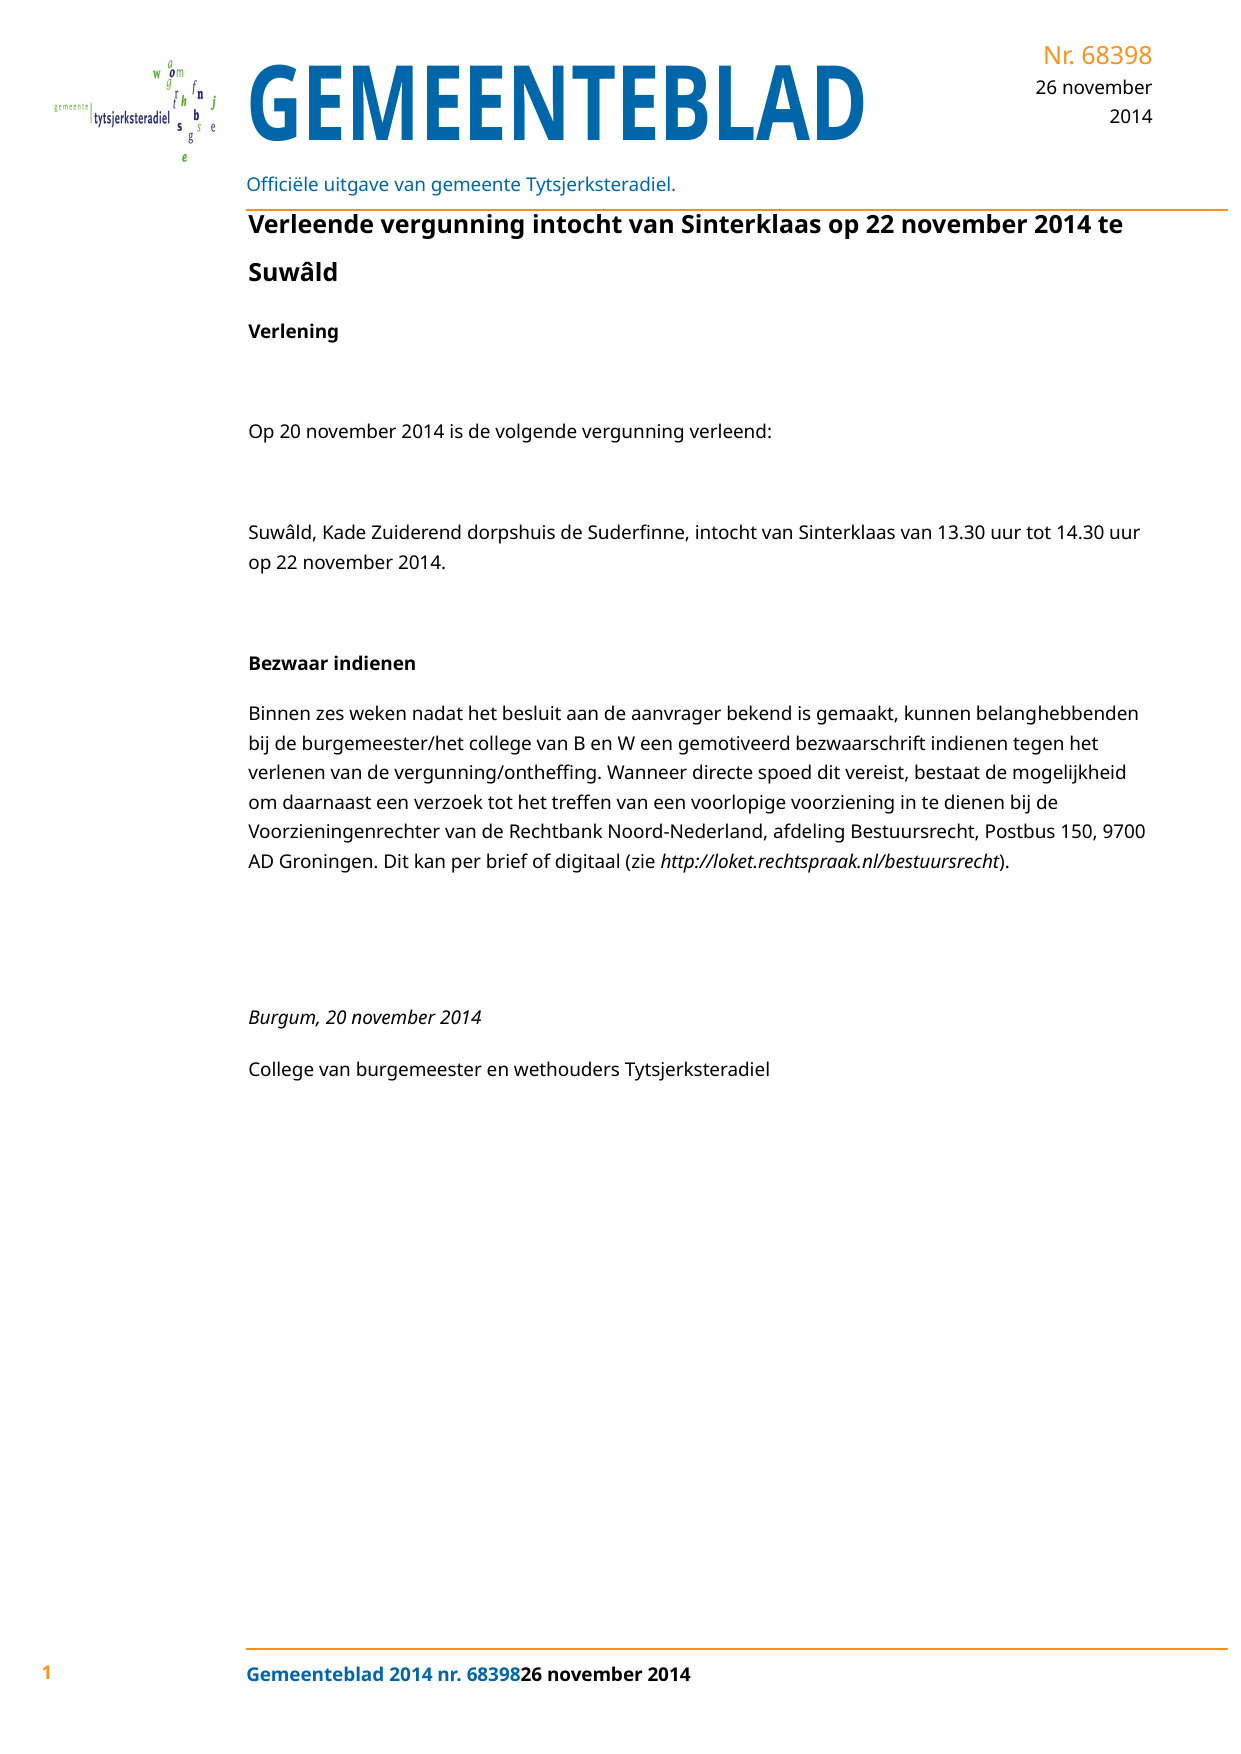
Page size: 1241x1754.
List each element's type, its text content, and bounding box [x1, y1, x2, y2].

text Burgum, 20 november 2014 [248, 1004, 1152, 1030]
text Bezwaar indienen [248, 650, 1152, 676]
text Binnen zes weken nadat het besluit aan de aanvrager bekend is gemaakt, kunnen belang­hebbenden bij de burgemeester/het college van B en W een gemotiveerd bezwaarschrift indienen tegen het verlenen van de ver­gunning/ontheffing. Wanneer directe spoed dit vereist, bestaat de mogelijkheid om daarnaast een verzoek tot het treffen van een voorlopige voorziening in te dienen bij de Voorzieningenrechter van de Rechtbank Noord-Nederland, afdeling Bestuursrecht, Postbus 150, 9700 AD Groningen. Dit kan per brief of digitaal (zie http://loket.rechtspraak.nl/bestuursrecht). [248, 700, 1152, 874]
text Verlening [248, 318, 1152, 344]
picture [41, 47, 231, 172]
text Op 20 november 2014 is de volgende vergun­ning ver­leend: [248, 419, 1152, 444]
text Verleende vergunning intocht van Sinterklaas op 22 november 2014 te Suwâld [248, 211, 1152, 288]
text College van burgemeester en wethouders Tytsjerksteradiel [248, 1056, 1152, 1082]
text Suwâld, Kade Zuiderend dorpshuis de Suderfinne, intocht van Sinterklaas van 13.30 uur tot 14.30 uur op 22 november 2014. [248, 519, 1152, 575]
